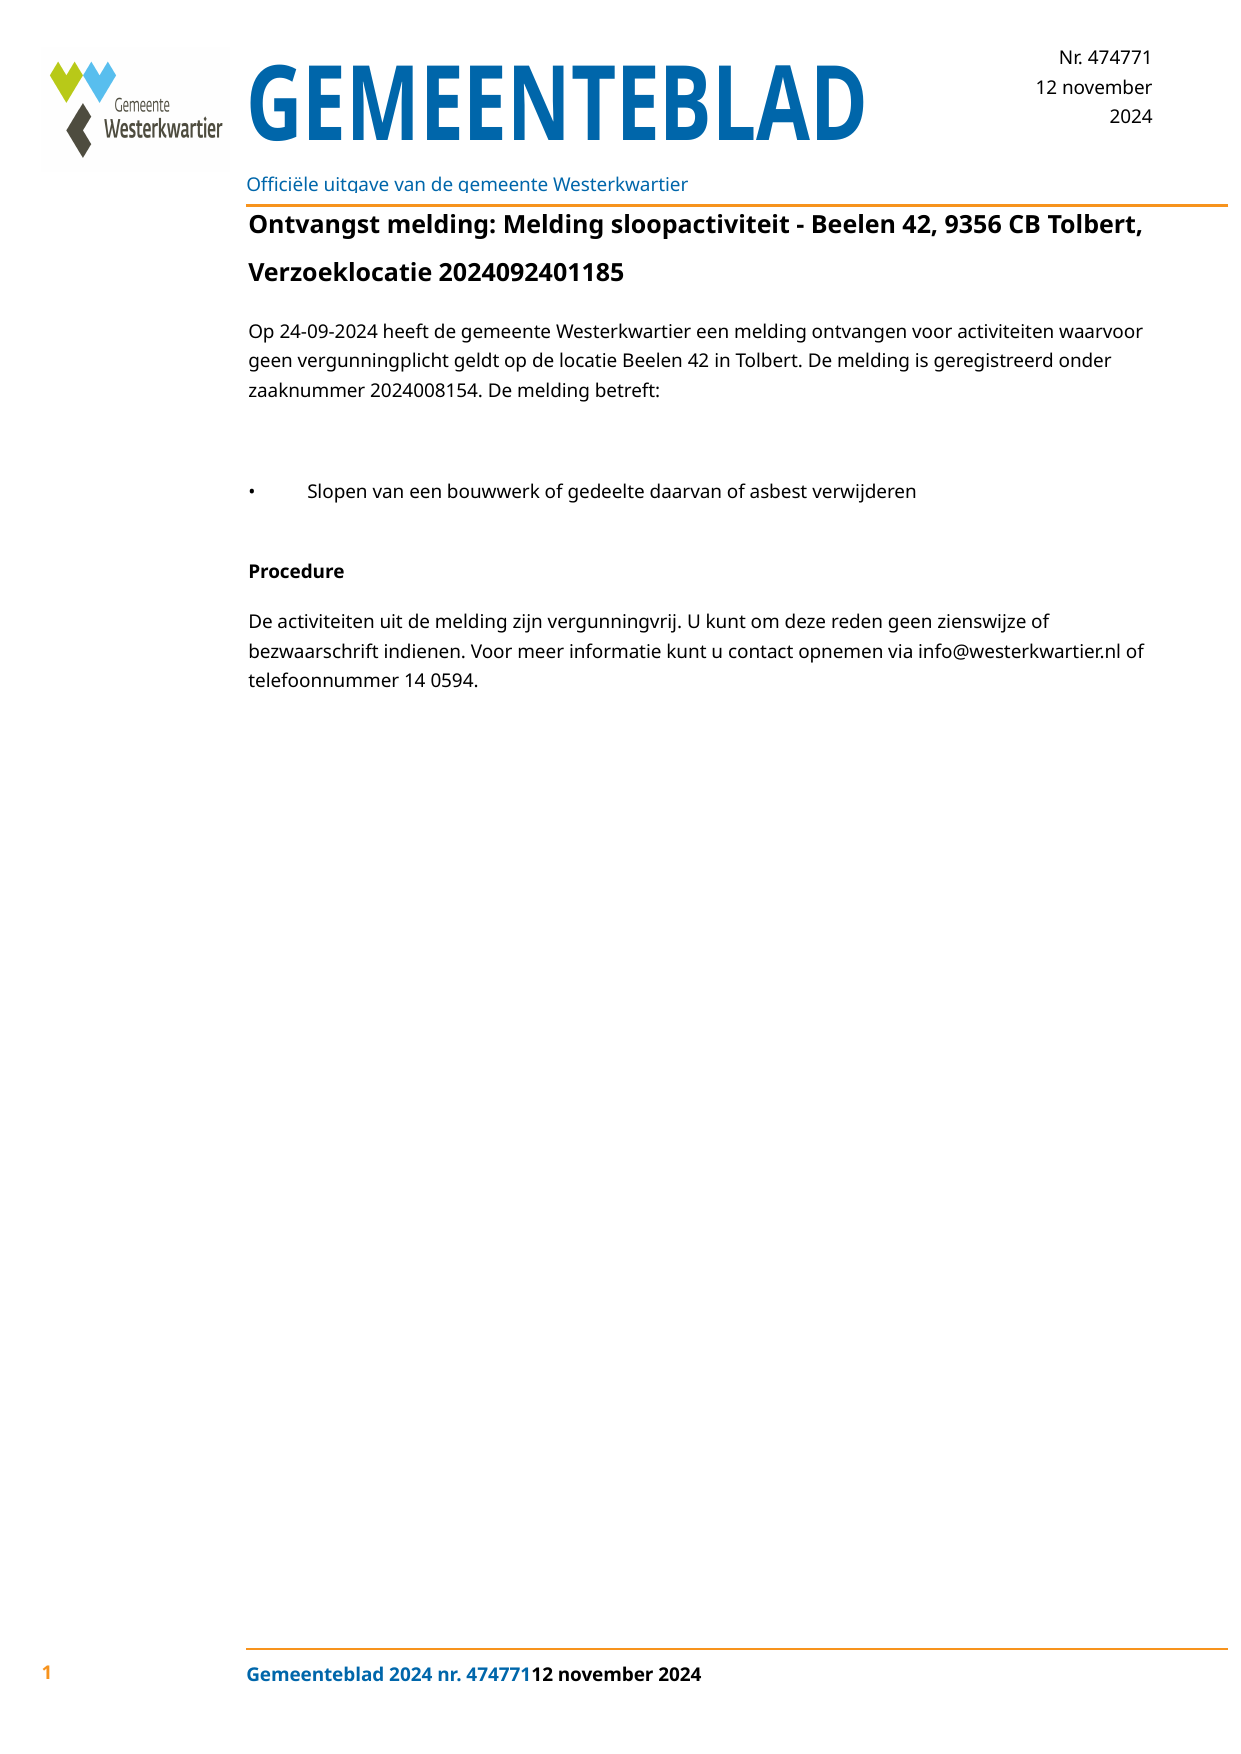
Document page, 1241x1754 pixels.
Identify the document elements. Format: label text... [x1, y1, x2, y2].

text Op 24-09-2024 heeft de gemeente Westerkwartier een melding ontvangen voor activiteiten waarvoor geen vergunningplicht geldt op de locatie Beelen 42 in Tolbert. De melding is geregistreerd onder zaaknummer 2024008154. De melding betreft: [248, 318, 1152, 403]
text De activiteiten uit de melding zijn vergunningvrij. U kunt om deze reden geen zienswijze of bezwaarschrift indienen. Voor meer informatie kunt u contact opnemen via info@westerkwartier.nl of telefoonnummer 14 0594. [248, 608, 1152, 693]
picture [41, 47, 231, 172]
list Slopen van een bouwwerk of gedeelte daarvan of asbest verwijderen [248, 478, 1152, 504]
text Ontvangst melding: Melding sloopactiviteit - Beelen 42, 9356 CB Tolbert, Verzoeklocatie 2024092401185 [248, 207, 1152, 288]
text Procedure [248, 558, 1152, 584]
